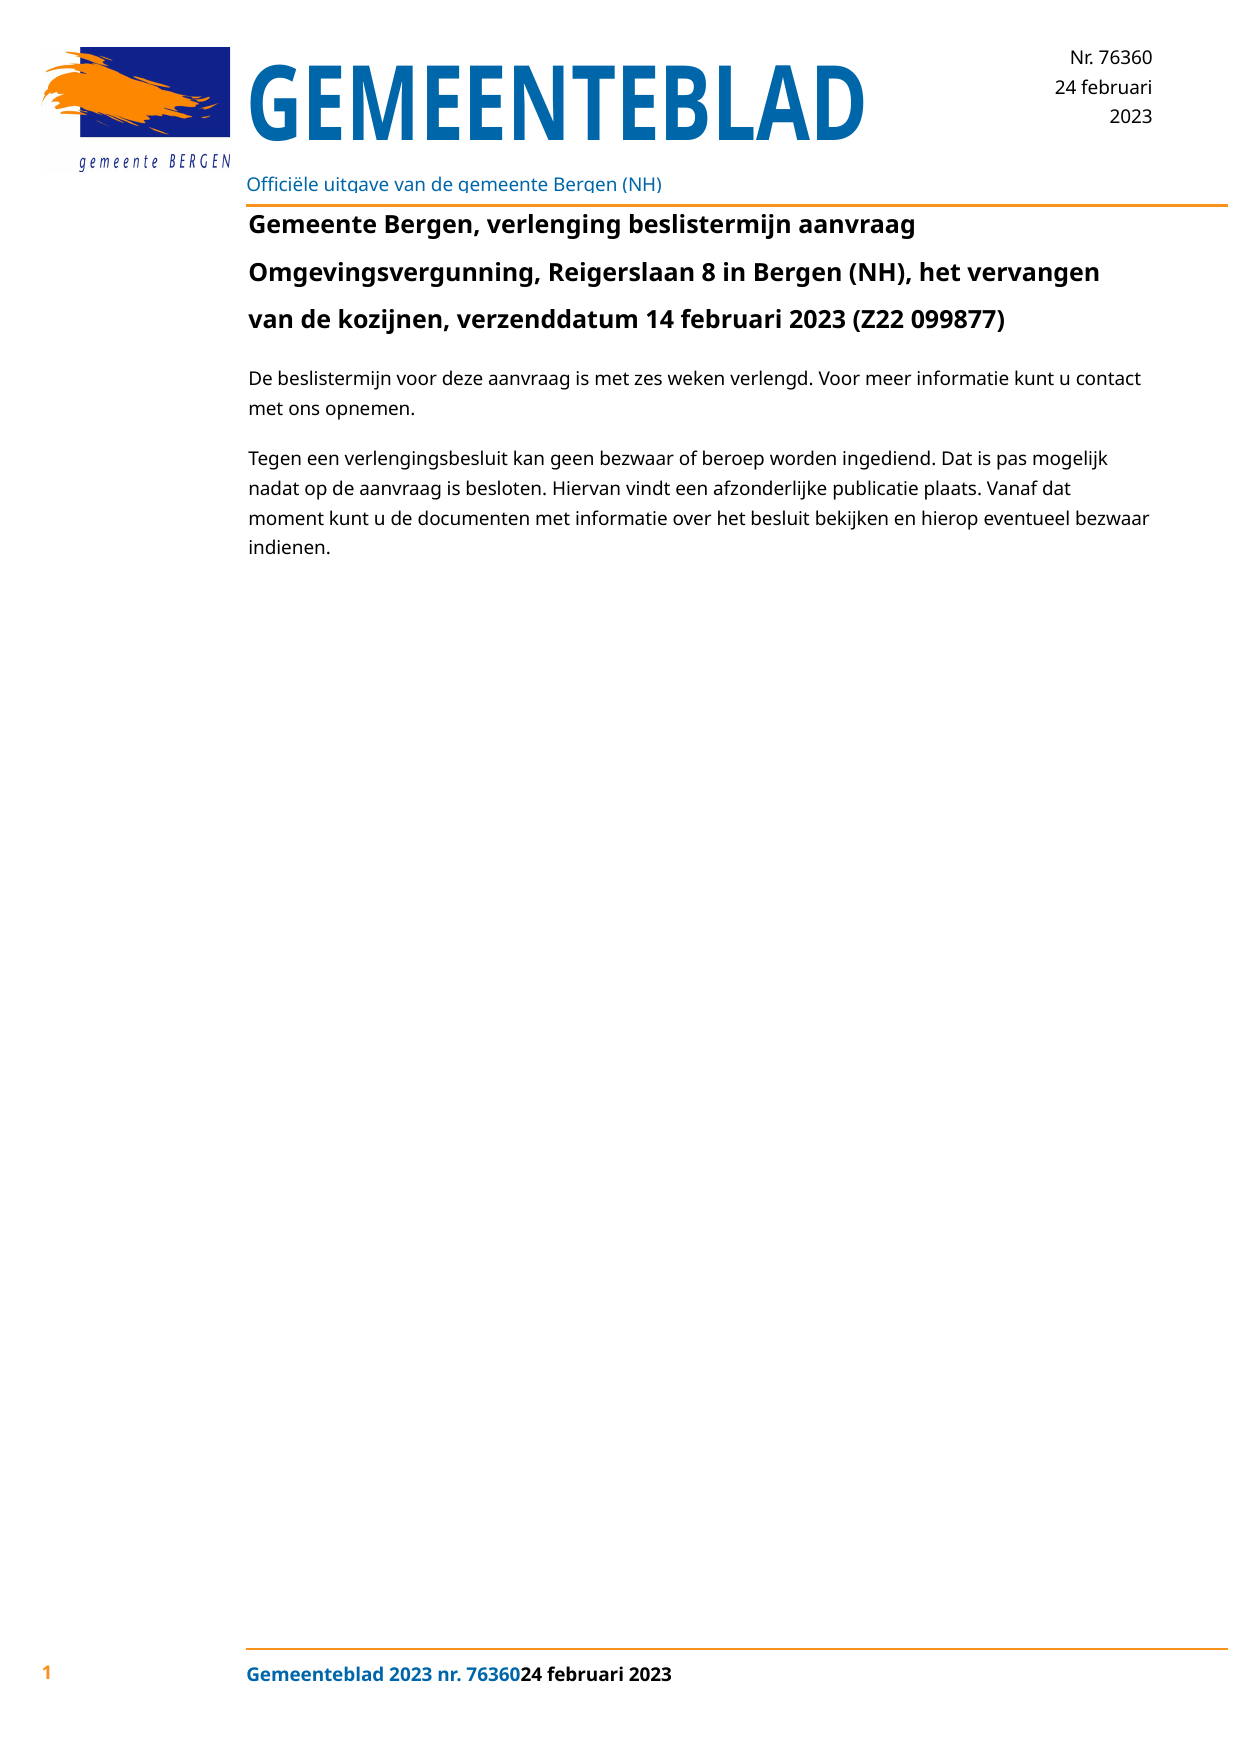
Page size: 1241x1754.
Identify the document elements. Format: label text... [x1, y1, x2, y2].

picture [41, 47, 231, 172]
text Gemeente Bergen, verlenging beslistermijn aanvraag Omgevingsvergunning, Reigerslaan 8 in Bergen (NH), het vervangen van de kozijnen, verzenddatum 14 februari 2023 (Z22 099877) [248, 207, 1152, 336]
text Tegen een verlengingsbesluit kan geen bezwaar of beroep worden ingediend. Dat is pas mogelijk nadat op de aanvraag is besloten. Hiervan vindt een afzonderlijke publicatie plaats. Vanaf dat moment kunt u de documenten met informatie over het besluit bekijken en hierop eventueel bezwaar indienen. [248, 446, 1152, 560]
text De beslistermijn voor deze aanvraag is met zes weken verlengd. Voor meer informatie kunt u contact met ons opnemen. [248, 366, 1152, 421]
